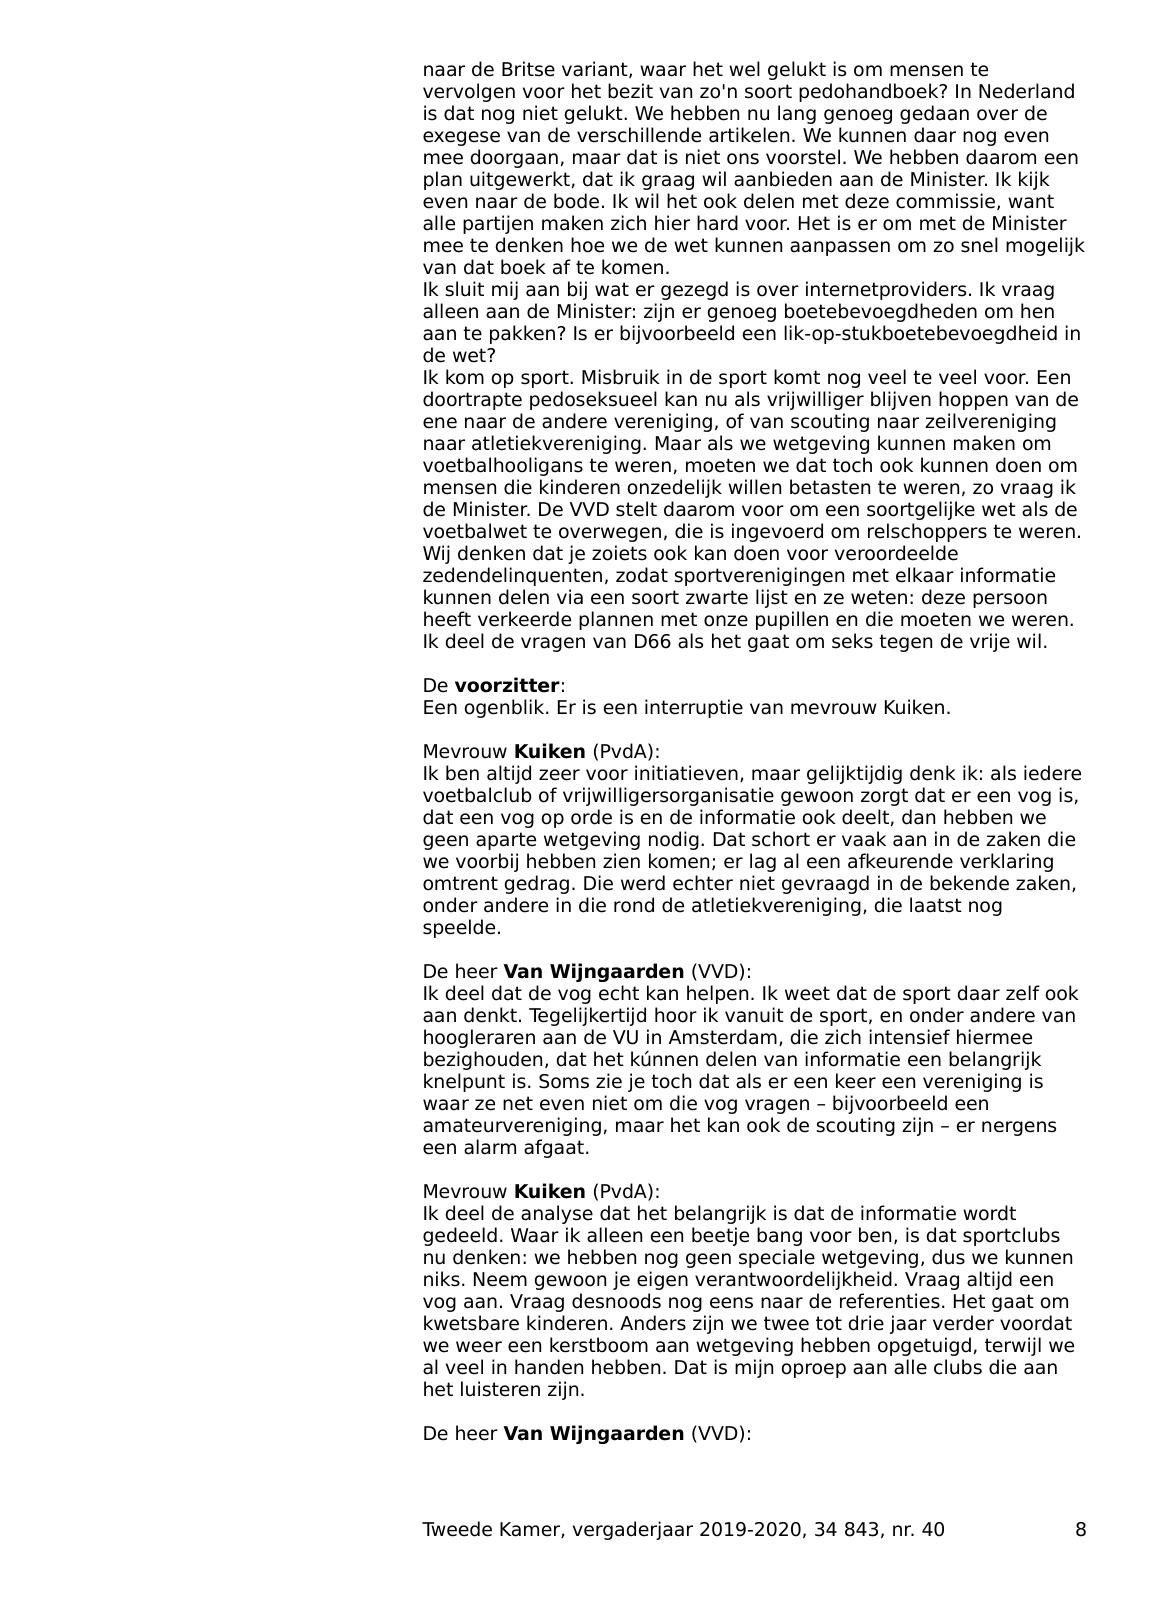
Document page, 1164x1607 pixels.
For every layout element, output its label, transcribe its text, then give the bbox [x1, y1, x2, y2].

text Ik deel dat de vog echt kan helpen. Ik weet dat de sport daar zelf ook aan denkt. Tegelijkertijd hoor ik vanuit de sport, en onder andere van hoogleraren aan de VU in Amsterdam, die zich intensief hiermee bezighouden, dat het kúnnen delen van informatie een belangrijk knelpunt is. Soms zie je toch dat als er een keer een vereniging is waar ze net even niet om die vog vragen – bijvoorbeeld een amateurvereniging, maar het kan ook de scouting zijn – er nergens een alarm afgaat. [422, 983, 1087, 1159]
text De voorzitter: [422, 675, 1087, 697]
text Een ogenblik. Er is een interruptie van mevrouw Kuiken. [422, 697, 1087, 719]
text Ik deel de vragen van D66 als het gaat om seks tegen de vrije wil. [422, 631, 1087, 652]
text Ik ben altijd zeer voor initiatieven, maar gelijktijdig denk ik: als iedere voetbalclub of vrijwilligersorganisatie gewoon zorgt dat er een vog is, dat een vog op orde is en de informatie ook deelt, dan hebben we geen aparte wetgeving nodig. Dat schort er vaak aan in de zaken die we voorbij hebben zien komen; er lag al een afkeurende verklaring omtrent gedrag. Die werd echter niet gevraagd in de bekende zaken, onder andere in die rond de atletiekvereniging, die laatst nog speelde. [422, 763, 1087, 939]
text Ik sluit mij aan bij wat er gezegd is over internetproviders. Ik vraag alleen aan de Minister: zijn er genoeg boetebevoegdheden om hen aan te pakken? Is er bijvoorbeeld een lik-op-stukboetebevoegdheid in de wet? [422, 279, 1087, 367]
text De heer Van Wijngaarden (VVD): [422, 961, 1087, 983]
text naar de Britse variant, waar het wel gelukt is om mensen te vervolgen voor het bezit van zo'n soort pedohandboek? In Nederland is dat nog niet gelukt. We hebben nu lang genoeg gedaan over de exegese van de verschillende artikelen. We kunnen daar nog even mee doorgaan, maar dat is niet ons voorstel. We hebben daarom een plan uitgewerkt, dat ik graag wil aanbieden aan de Minister. Ik kijk even naar de bode. Ik wil het ook delen met deze commissie, want alle partijen maken zich hier hard voor. Het is er om met de Minister mee te denken hoe we de wet kunnen aanpassen om zo snel mogelijk van dat boek af te komen. [422, 59, 1087, 279]
text Ik kom op sport. Misbruik in de sport komt nog veel te veel voor. Een doortrapte pedoseksueel kan nu als vrijwilliger blijven hoppen van de ene naar de andere vereniging, of van scouting naar zeilvereniging naar atletiekvereniging. Maar als we wetgeving kunnen maken om voetbalhooligans te weren, moeten we dat toch ook kunnen doen om mensen die kinderen onzedelijk willen betasten te weren, zo vraag ik de Minister. De VVD stelt daarom voor om een soortgelijke wet als de voetbalwet te overwegen, die is ingevoerd om relschoppers te weren. Wij denken dat je zoiets ook kan doen voor veroordeelde zedendelinquenten, zodat sportverenigingen met elkaar informatie kunnen delen via een soort zwarte lijst en ze weten: deze persoon heeft verkeerde plannen met onze pupillen en die moeten we weren. [422, 367, 1087, 631]
text De heer Van Wijngaarden (VVD): [422, 1423, 1087, 1445]
text Mevrouw Kuiken (PvdA): [422, 1181, 1087, 1203]
text Mevrouw Kuiken (PvdA): [422, 741, 1087, 763]
text Ik deel de analyse dat het belangrijk is dat de informatie wordt gedeeld. Waar ik alleen een beetje bang voor ben, is dat sportclubs nu denken: we hebben nog geen speciale wetgeving, dus we kunnen niks. Neem gewoon je eigen verantwoordelijkheid. Vraag altijd een vog aan. Vraag desnoods nog eens naar de referenties. Het gaat om kwetsbare kinderen. Anders zijn we twee tot drie jaar verder voordat we weer een kerstboom aan wetgeving hebben opgetuigd, terwijl we al veel in handen hebben. Dat is mijn oproep aan alle clubs die aan het luisteren zijn. [422, 1203, 1087, 1401]
